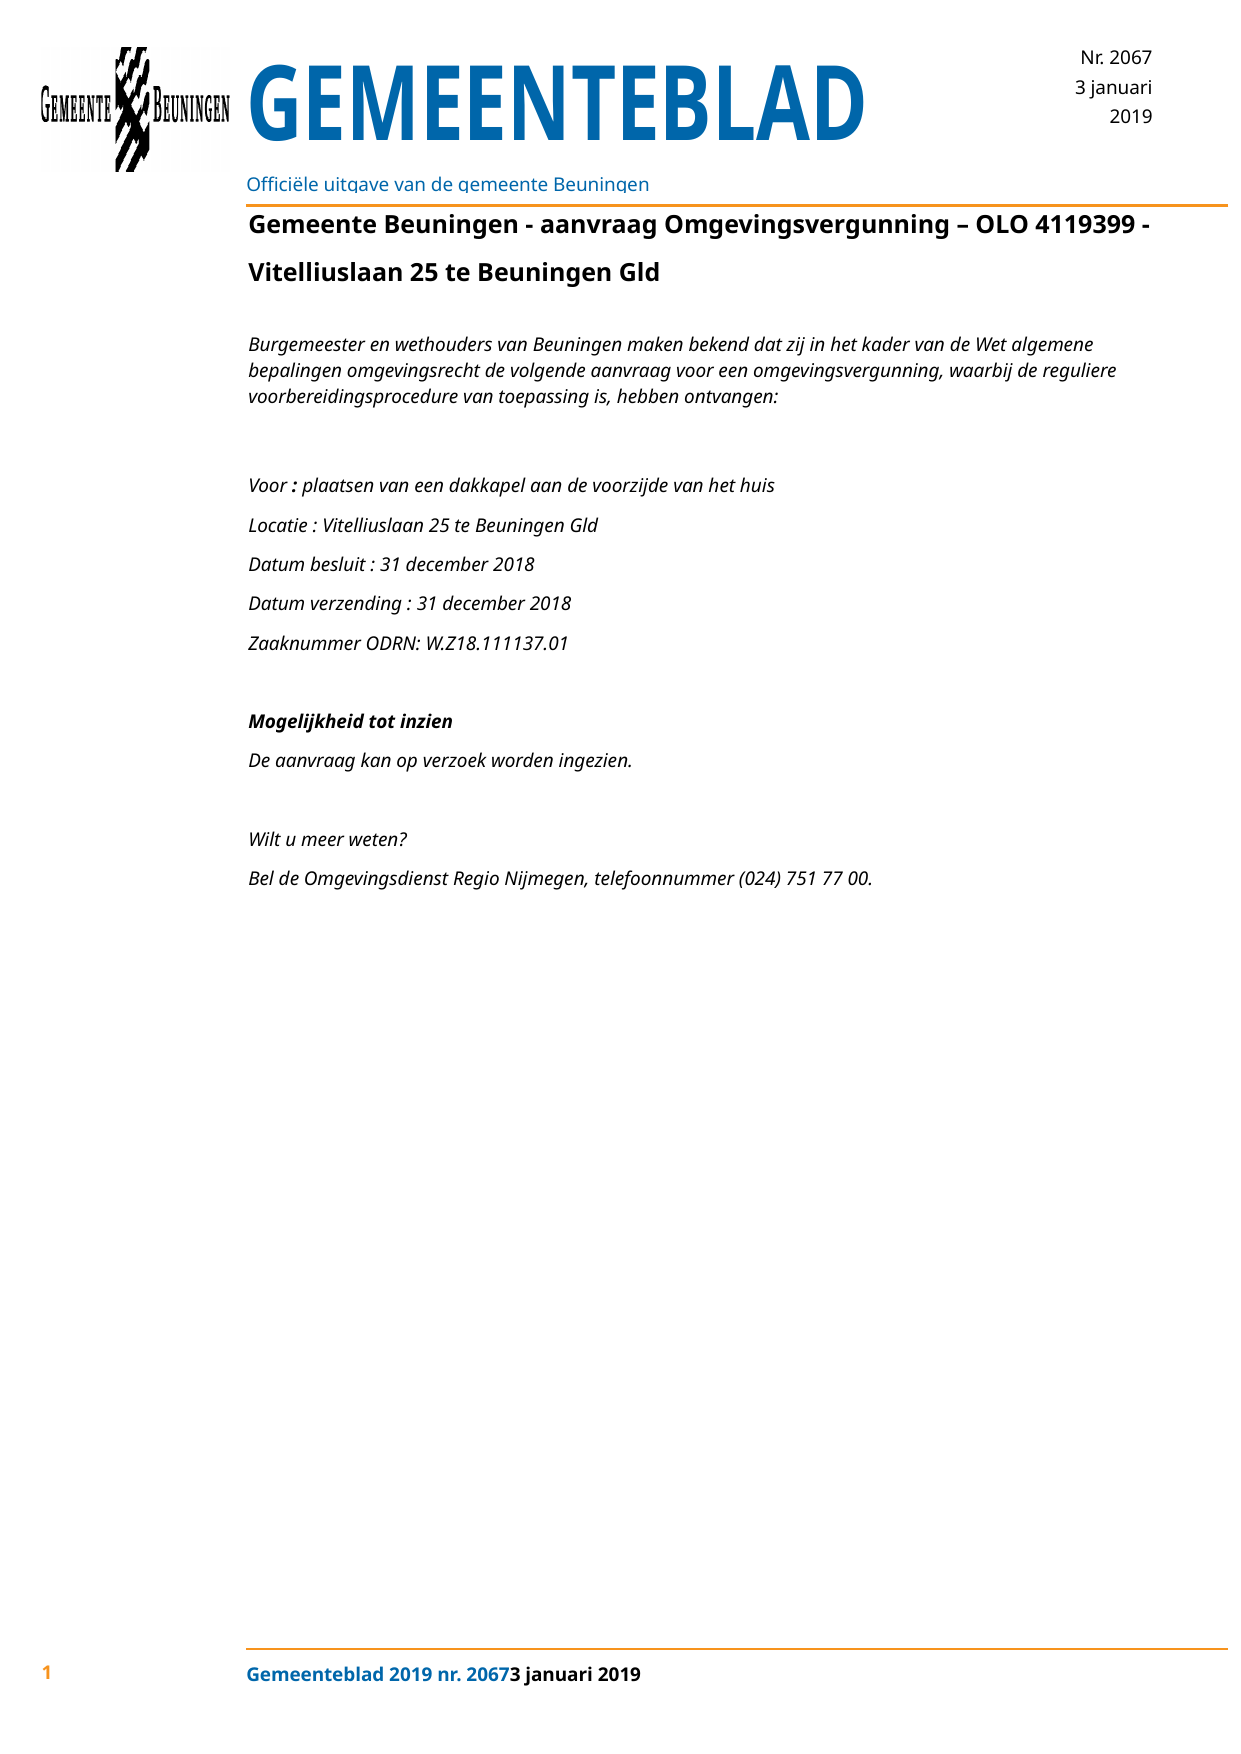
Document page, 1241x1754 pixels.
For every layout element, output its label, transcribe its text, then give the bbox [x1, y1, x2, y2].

text Voor : plaatsen van een dakkapel aan de voorzijde van het huis [248, 473, 1152, 498]
text Wilt u meer weten? [248, 826, 1152, 852]
text Locatie : Vitelliuslaan 25 te Beuningen Gld [248, 512, 1152, 538]
text Burgemeester en wethouders van Beuningen maken bekend dat zij in het kader van de Wet algemene bepalingen omgevingsrecht de volgende aanvraag voor een omgevingsvergunning, waarbij de reguliere voorbereidingsprocedure van toepassing is, hebben ontvangen: [248, 331, 1152, 409]
text Bel de Omgevingsdienst Regio Nijmegen, telefoonnummer (024) 751 77 00. [248, 865, 1152, 891]
text Gemeente Beuningen - aanvraag Omgevingsvergunning – OLO 4119399 - Vitelliuslaan 25 te Beuningen Gld [248, 207, 1152, 288]
text Mogelijkheid tot inzien [248, 708, 1152, 734]
text Datum verzending : 31 december 2018 [248, 590, 1152, 616]
text Zaaknummer ODRN: W.Z18.111137.01 [248, 630, 1152, 655]
text Datum besluit : 31 december 2018 [248, 551, 1152, 577]
text De aanvraag kan op verzoek worden ingezien. [248, 747, 1152, 773]
picture [41, 47, 231, 172]
